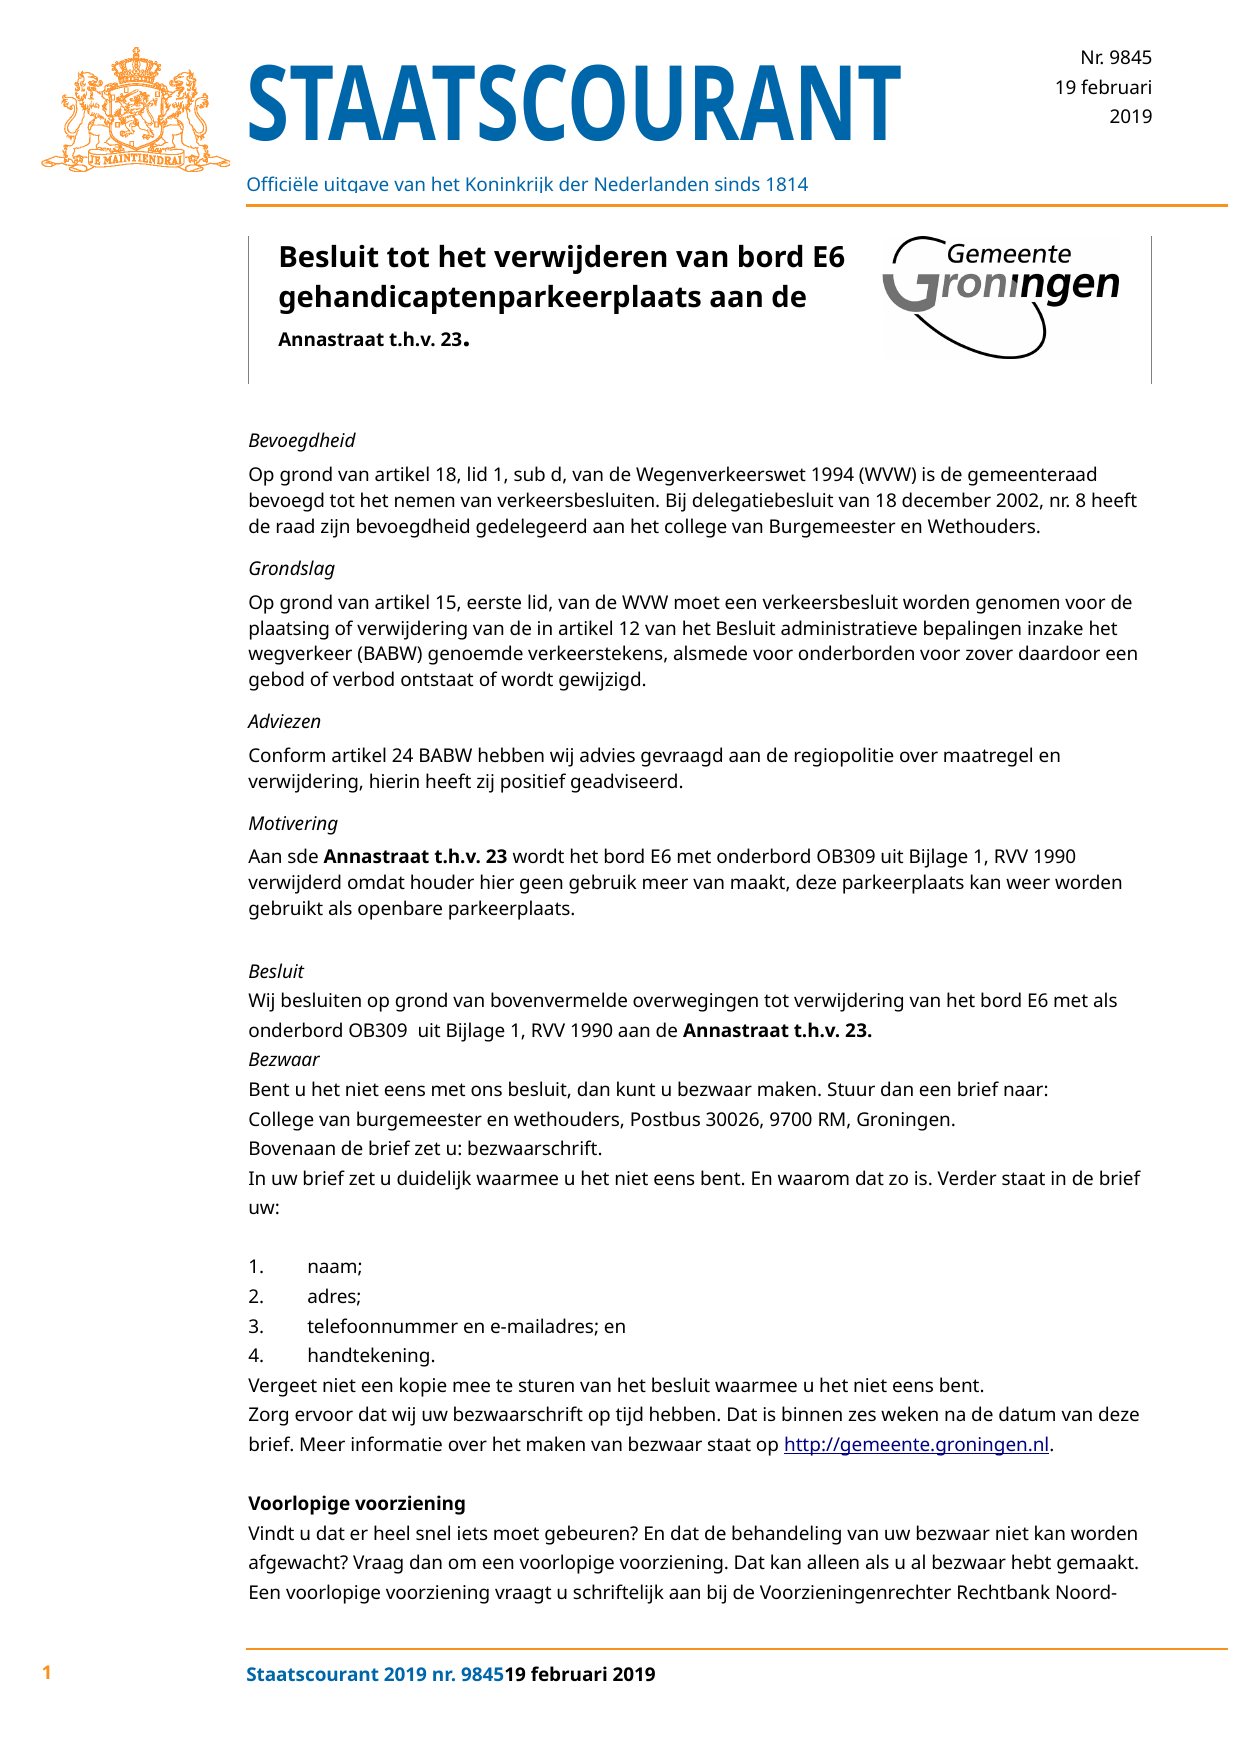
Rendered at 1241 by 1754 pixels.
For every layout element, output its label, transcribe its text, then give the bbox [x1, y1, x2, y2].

list naam; [248, 1254, 1152, 1279]
picture [882, 236, 1119, 359]
text Wij besluiten op grond van bovenvermelde overwegingen tot verwijdering van het bord E6 met als onderbord OB309 uit Bijlage 1, RVV 1990 aan de Annastraat t.h.v. 23. [248, 987, 1152, 1043]
text Adviezen [248, 708, 1152, 734]
text Op grond van artikel 18, lid 1, sub d, van de Wegenverkeerswet 1994 (WVW) is de gemeenteraad bevoegd tot het nemen van verkeersbesluiten. Bij delegatiebesluit van 18 december 2002, nr. 8 heeft de raad zijn bevoegdheid gedelegeerd aan het college van Burgemeester en Wethouders. [248, 462, 1152, 539]
text Vergeet niet een kopie mee te sturen van het besluit waarmee u het niet eens bent. [248, 1372, 1152, 1398]
text Bent u het niet eens met ons besluit, dan kunt u bezwaar maken. Stuur dan een brief naar: [248, 1076, 1152, 1102]
list handtekening. [248, 1342, 1152, 1368]
table_header [850, 236, 882, 358]
text Grondslag [248, 555, 1152, 581]
picture [41, 47, 231, 172]
list telefoonnummer en e-mailadres; en [248, 1313, 1152, 1339]
text Bevoegdheid [248, 427, 1152, 453]
table_header Besluit tot het verwijderen van bord E6 gehandicaptenparkeerplaats aan de Annastraat t.h.v. 23. [249, 236, 850, 384]
table_header [1119, 236, 1151, 358]
text Motivering [248, 810, 1152, 835]
text Op grond van artikel 15, eerste lid, van de WVW moet een verkeersbesluit worden genomen voor de plaatsing of verwijdering van de in artikel 12 van het Besluit administratieve bepalingen inzake het wegverkeer (BABW) genoemde verkeerstekens, alsmede voor onderborden voor zover daardoor een gebod of verbod ontstaat of wordt gewijzigd. [248, 589, 1152, 692]
text College van burgemeester en wethouders, Postbus 30026, 9700 RM, Groningen. [248, 1106, 1152, 1132]
table_header [850, 359, 1151, 384]
text Vindt u dat er heel snel iets moet gebeuren? En dat de behandeling van uw bezwaar niet kan worden afgewacht? Vraag dan om een voorlopige voorziening. Dat kan alleen als u al bezwaar hebt gemaakt. Een voorlopige voorziening vraagt u schriftelijk aan bij de Voorzieningenrechter Rechtbank Noord- [248, 1520, 1152, 1605]
text Aan sde Annastraat t.h.v. 23 wordt het bord E6 met onderbord OB309 uit Bijlage 1, RVV 1990 verwijderd omdat houder hier geen gebruik meer van maakt, deze parkeerplaats kan weer worden gebruikt als openbare parkeerplaats. [248, 844, 1152, 921]
text Voorlopige voorziening [248, 1490, 1152, 1516]
list adres; [248, 1283, 1152, 1309]
text Bezwaar [248, 1047, 1152, 1072]
text In uw brief zet u duidelijk waarmee u het niet eens bent. En waarom dat zo is. Verder staat in de brief uw: [248, 1165, 1152, 1220]
text Zorg ervoor dat wij uw bezwaarschrift op tijd hebben. Dat is binnen zes weken na de datum van deze brief. Meer informatie over het maken van bezwaar staat op http://gemeente.groningen.nl. [248, 1402, 1152, 1457]
text Besluit [248, 958, 1152, 984]
text Bovenaan de brief zet u: bezwaarschrift. [248, 1135, 1152, 1161]
text Conform artikel 24 BABW hebben wij advies gevraagd aan de regiopolitie over maatregel en verwijdering, hierin heeft zij positief geadviseerd. [248, 742, 1152, 793]
